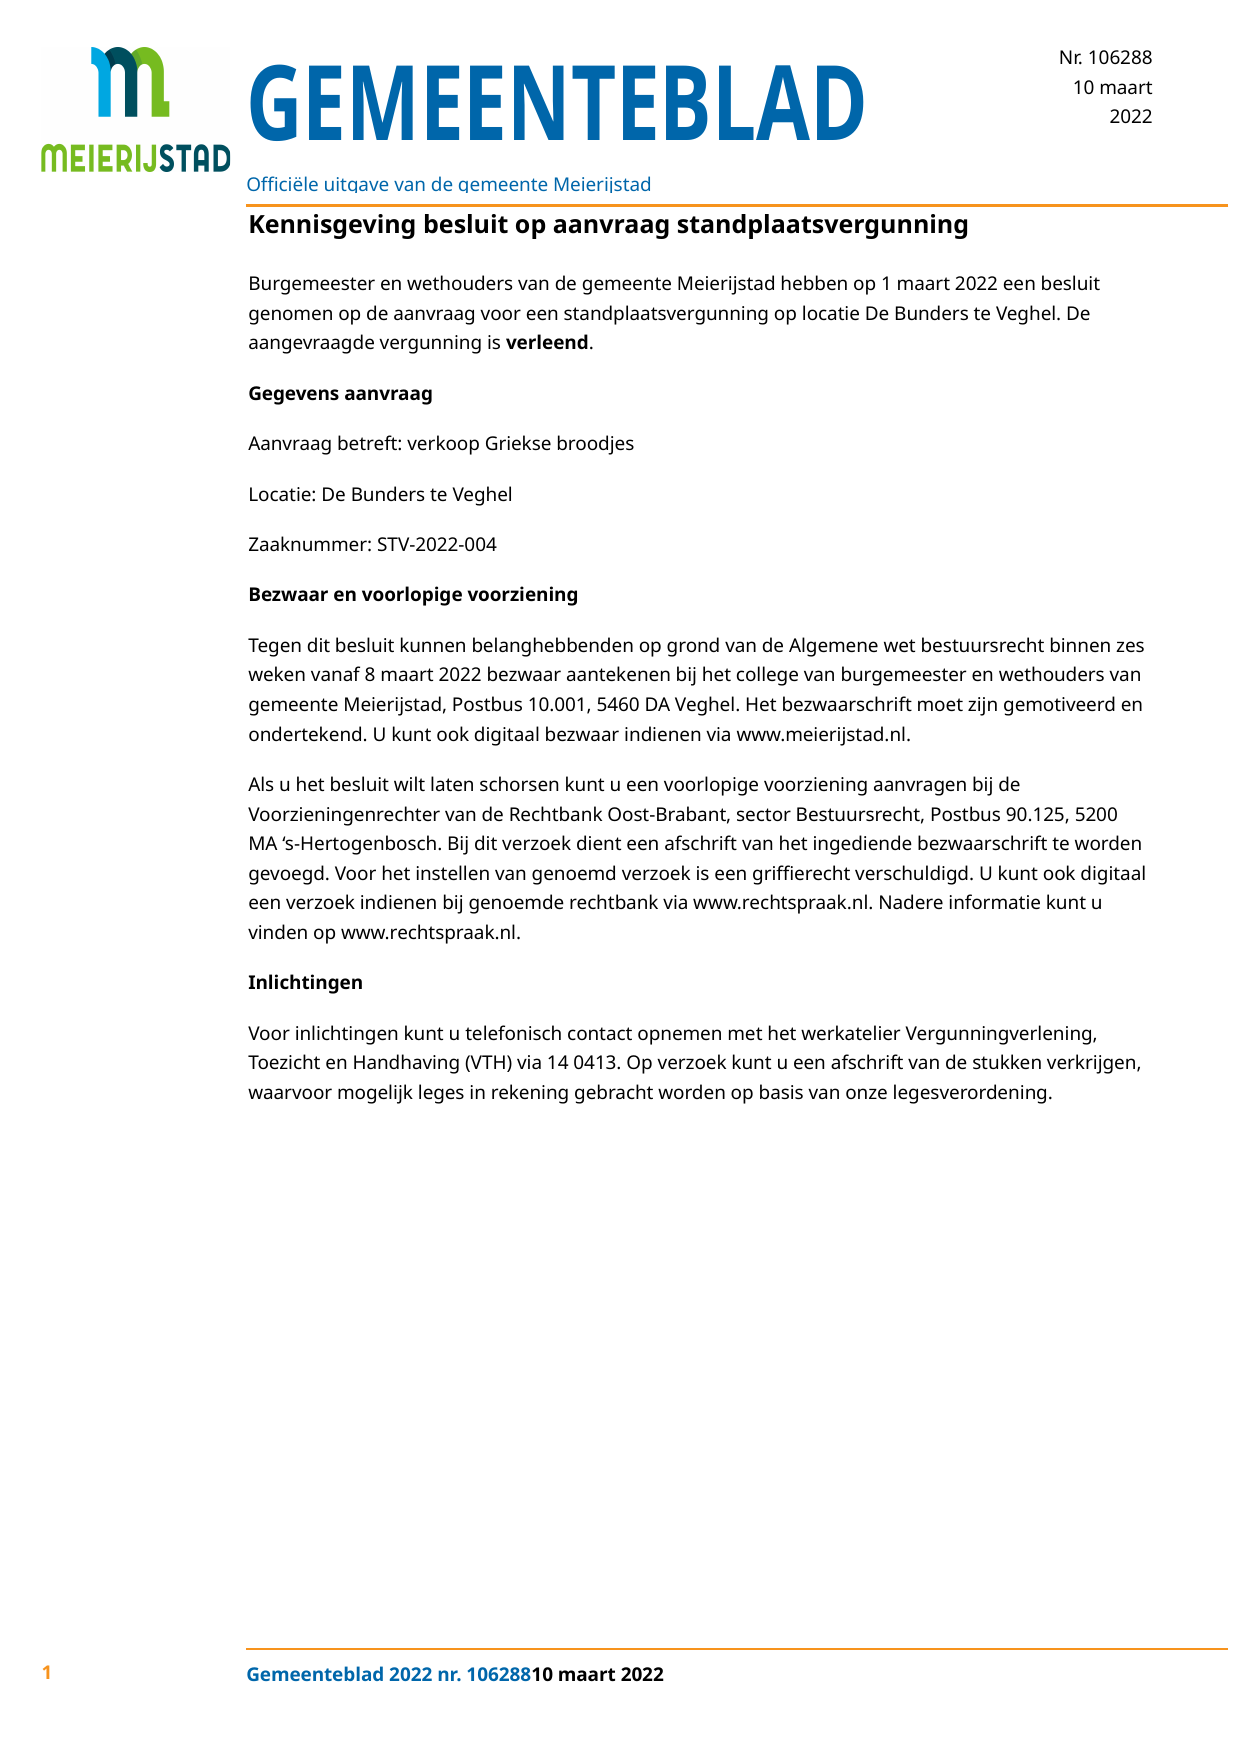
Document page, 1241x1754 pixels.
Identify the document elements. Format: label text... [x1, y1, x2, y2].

text Zaaknummer: STV-2022-004 [248, 531, 1152, 557]
text Voor inlichtingen kunt u telefonisch contact opnemen met het werkatelier Vergunningverlening, Toezicht en Handhaving (VTH) via 14 0413. Op verzoek kunt u een afschrift van de stukken verkrijgen, waarvoor mogelijk leges in rekening gebracht worden op basis van onze legesverordening. [248, 1020, 1152, 1105]
text Tegen dit besluit kunnen belanghebbenden op grond van de Algemene wet bestuursrecht binnen zes weken vanaf 8 maart 2022 bezwaar aantekenen bij het college van burgemeester en wethouders van gemeente Meierijstad, Postbus 10.001, 5460 DA Veghel. Het bezwaarschrift moet zijn gemotiveerd en ondertekend. U kunt ook digitaal bezwaar indienen via www.meierijstad.nl. [248, 632, 1152, 746]
text Bezwaar en voorlopige voorziening [248, 582, 1152, 607]
text Burgemeester en wethouders van de gemeente Meierijstad hebben op 1 maart 2022 een besluit genomen op de aanvraag voor een standplaatsvergunning op locatie De Bunders te Veghel. De aangevraagde vergunning is verleend. [248, 270, 1152, 355]
text Als u het besluit wilt laten schorsen kunt u een voorlopige voorziening aanvragen bij de Voorzieningenrechter van de Rechtbank Oost-Brabant, sector Bestuursrecht, Postbus 90.125, 5200 MA ‘s-Hertogenbosch. Bij dit verzoek dient een afschrift van het ingediende bezwaarschrift te worden gevoegd. Voor het instellen van genoemd verzoek is een griffierecht verschuldigd. U kunt ook digitaal een verzoek indienen bij genoemde rechtbank via www.rechtspraak.nl. Nadere informatie kunt u vinden op www.rechtspraak.nl. [248, 771, 1152, 945]
text Gegevens aanvraag [248, 380, 1152, 406]
text Aanvraag betreft: verkoop Griekse broodjes [248, 430, 1152, 456]
text Inlichtingen [248, 969, 1152, 995]
text Kennisgeving besluit op aanvraag standplaatsvergunning [248, 207, 1152, 241]
picture [41, 47, 231, 172]
text Locatie: De Bunders te Veghel [248, 481, 1152, 506]
